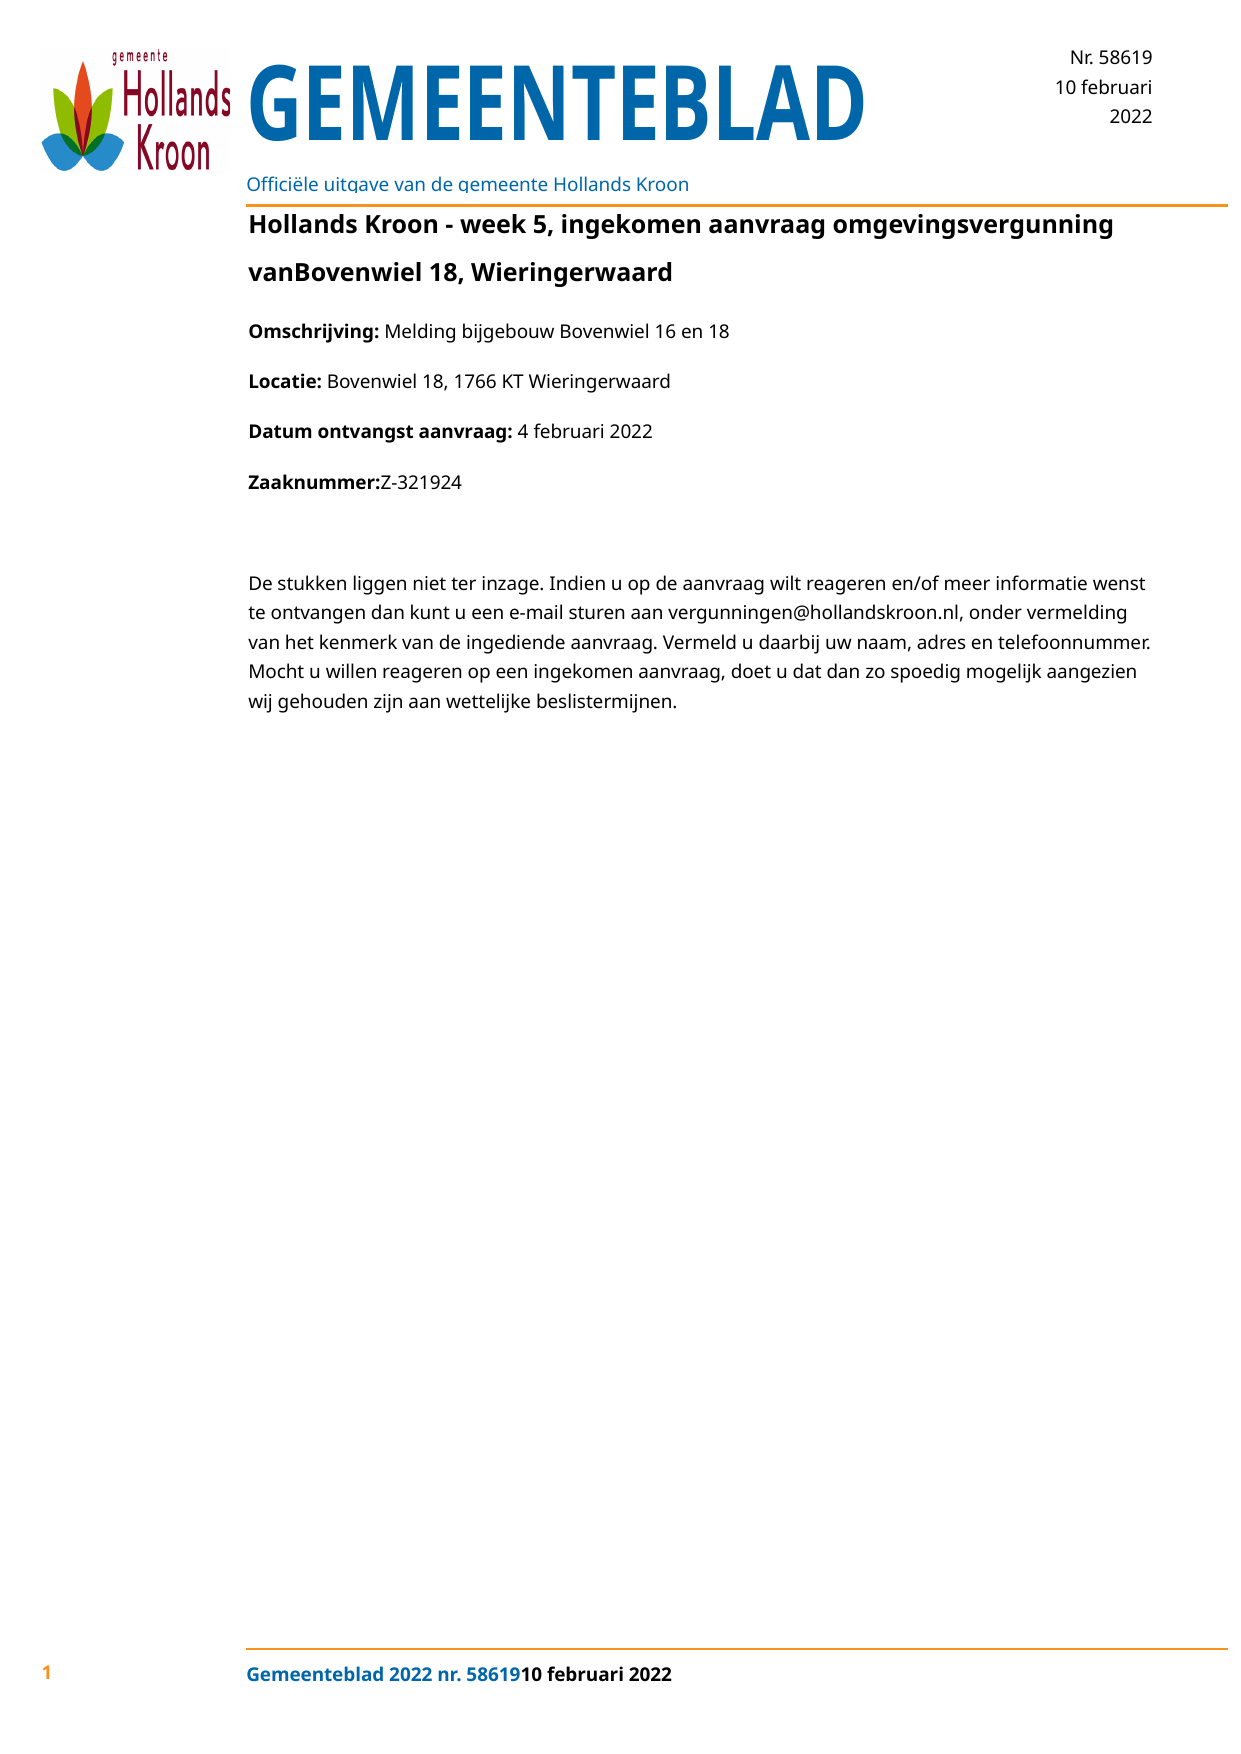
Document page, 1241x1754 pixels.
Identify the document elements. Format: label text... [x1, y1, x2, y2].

picture [41, 47, 231, 172]
text De stukken liggen niet ter inzage. Indien u op de aanvraag wilt reageren en/of meer informatie wenst te ontvangen dan kunt u een e-mail sturen aan vergunningen@hollandskroon.nl, onder vermelding van het kenmerk van de ingediende aanvraag. Vermeld u daarbij uw naam, adres en telefoonnummer. Mocht u willen reageren op een ingekomen aanvraag, doet u dat dan zo spoedig mogelijk aangezien wij gehouden zijn aan wettelijke beslistermijnen. [248, 570, 1152, 714]
text Datum ontvangst aanvraag: 4 februari 2022 [248, 419, 1152, 444]
text Zaaknummer:Z-321924 [248, 469, 1152, 495]
text Locatie: Bovenwiel 18, 1766 KT Wieringerwaard [248, 368, 1152, 394]
text Omschrijving: Melding bijgebouw Bovenwiel 16 en 18 [248, 318, 1152, 344]
text Hollands Kroon - week 5, ingekomen aanvraag omgevingsvergunning vanBovenwiel 18, Wieringerwaard [248, 207, 1152, 288]
